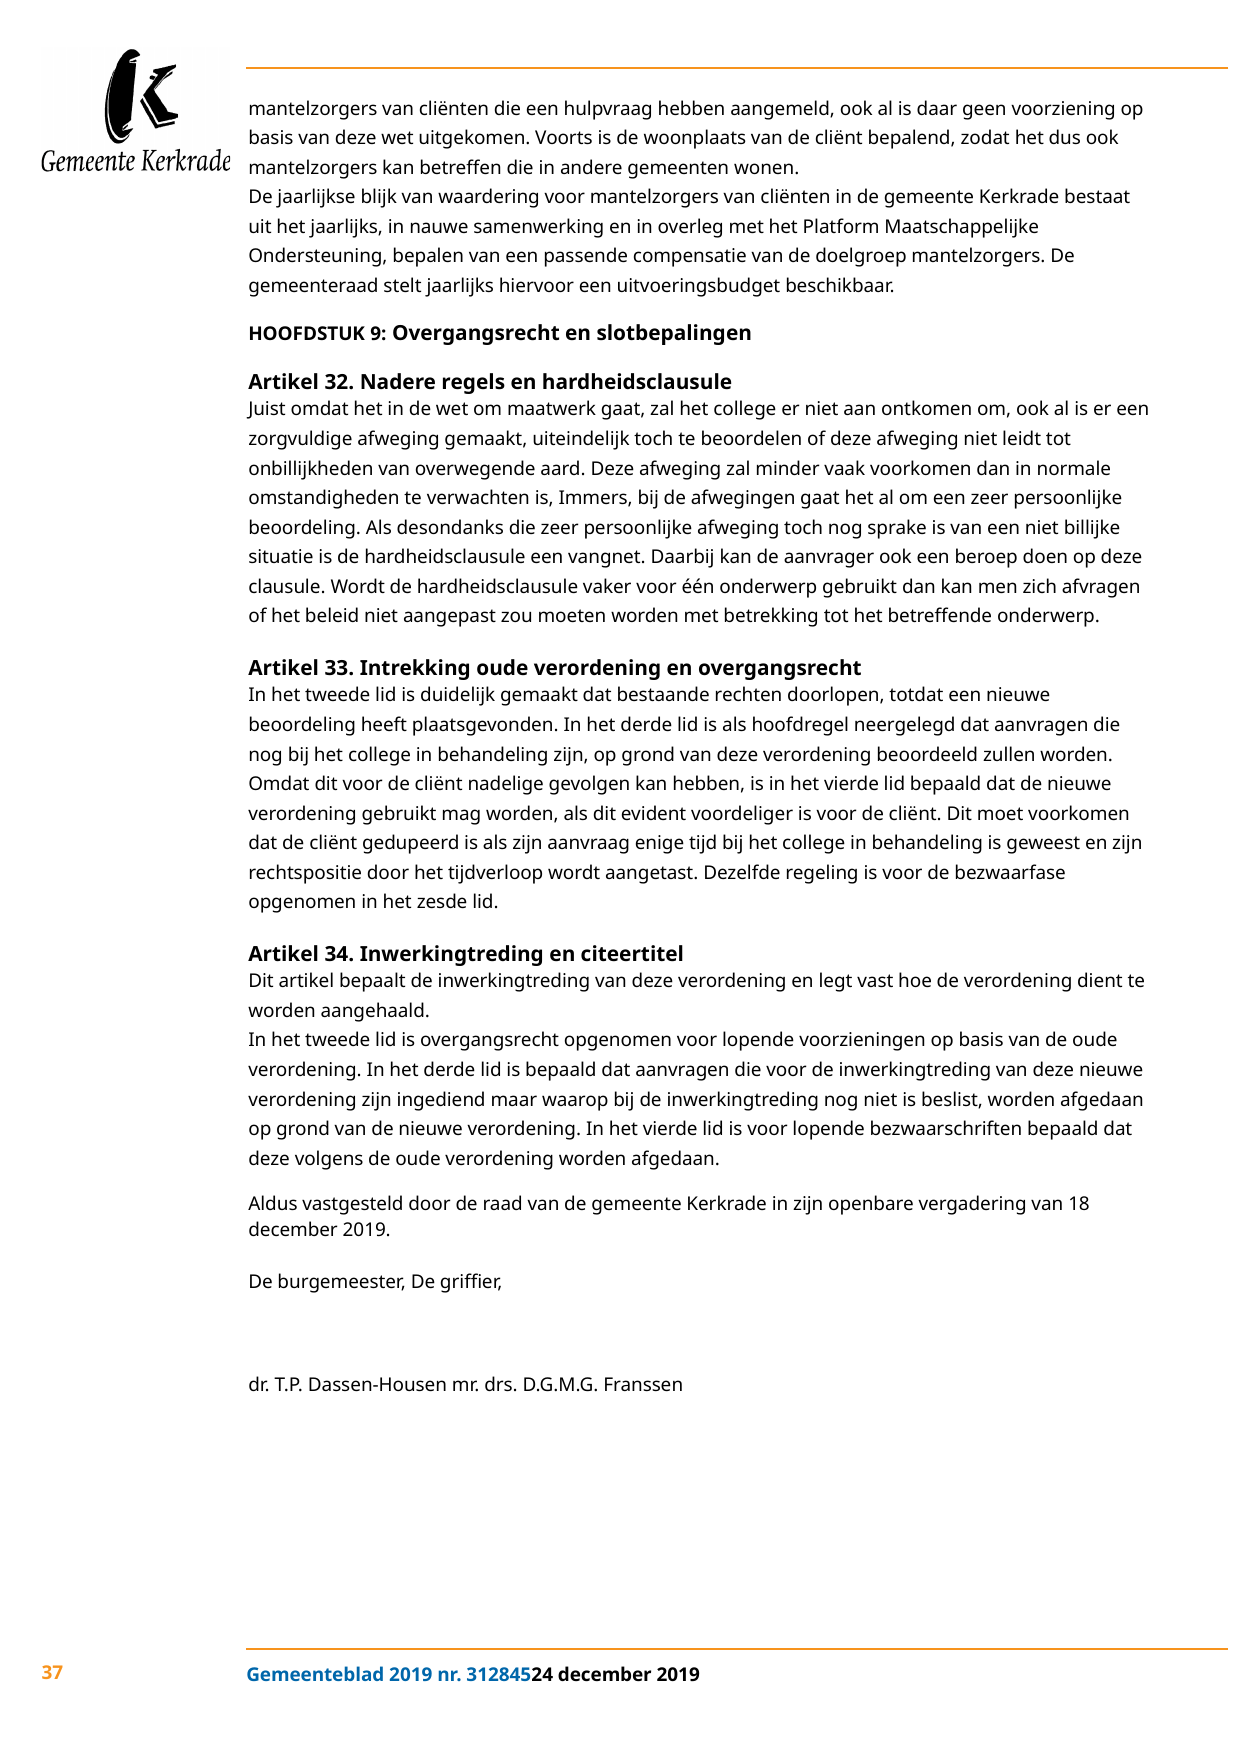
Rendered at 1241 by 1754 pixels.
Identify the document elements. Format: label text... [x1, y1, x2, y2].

text Juist omdat het in de wet om maatwerk gaat, zal het college er niet aan ontkomen om, ook al is er een zorgvuldige afweging gemaakt, uiteindelijk toch te beoordelen of deze afweging niet leidt tot onbillijkheden van overwegende aard. Deze afweging zal minder vaak voorkomen dan in normale omstandigheden te verwachten is, Immers, bij de afwegingen gaat het al om een zeer persoonlijke beoordeling. Als desondanks die zeer persoonlijke afweging toch nog sprake is van een niet billijke situatie is de hardheidsclausule een vangnet. Daarbij kan de aanvrager ook een beroep doen op deze clausule. Wordt de hardheidsclausule vaker voor één onderwerp gebruikt dan kan men zich afvragen of het beleid niet aangepast zou moeten worden met betrekking tot het betreffende onderwerp. [248, 396, 1152, 628]
text De burgemeester, De griffier, [248, 1268, 1152, 1293]
text HOOFDSTUK 9: Overgangsrecht en slotbepalingen [248, 318, 1152, 346]
text Artikel 32. Nadere regels en hardheidsclausule [248, 367, 1152, 396]
text Dit artikel bepaalt de inwerkingtreding van deze verordening en legt vast hoe de verordening dient te worden aangehaald. [248, 967, 1152, 1023]
text De jaarlijkse blijk van waardering voor mantelzorgers van cliënten in de gemeente Kerkrade bestaat uit het jaarlijks, in nauwe samenwerking en in overleg met het Platform Maatschappelijke Ondersteuning, bepalen van een passende compensatie van de doelgroep mantelzorgers. De gemeenteraad stelt jaarlijks hiervoor een uitvoeringsbudget beschikbaar. [248, 183, 1152, 298]
picture [41, 47, 231, 172]
text Artikel 33. Intrekking oude verordening en overgangsrecht [248, 653, 1152, 682]
text mantelzorgers van cliënten die een hulpvraag hebben aangemeld, ook al is daar geen voorziening op basis van deze wet uitgekomen. Voorts is de woonplaats van de cliënt bepalend, zodat het dus ook mantelzorgers kan betreffen die in andere gemeenten wonen. [248, 95, 1152, 180]
text In het tweede lid is overgangsrecht opgenomen voor lopende voorzieningen op basis van de oude verordening. In het derde lid is bepaald dat aanvragen die voor de inwerkingtreding van deze nieuwe verordening zijn ingediend maar waarop bij de inwerkingtreding nog niet is beslist, worden afgedaan op grond van de nieuwe verordening. In het vierde lid is voor lopende bezwaarschriften bepaald dat deze volgens de oude verordening worden afgedaan. [248, 1027, 1152, 1171]
text Aldus vastgesteld door de raad van de gemeente Kerkrade in zijn openbare vergadering van 18 december 2019. [248, 1191, 1152, 1242]
text Omdat dit voor de cliënt nadelige gevolgen kan hebben, is in het vierde lid bepaald dat de nieuwe verordening gebruikt mag worden, als dit evident voordeliger is voor de cliënt. Dit moet voorkomen dat de cliënt gedupeerd is als zijn aanvraag enige tijd bij het college in behandeling is geweest en zijn rechtspositie door het tijdverloop wordt aangetast. Dezelfde regeling is voor de bezwaarfase opgenomen in het zesde lid. [248, 770, 1152, 914]
text dr. T.P. Dassen-Housen mr. drs. D.G.M.G. Franssen [248, 1371, 1152, 1396]
text In het tweede lid is duidelijk gemaakt dat bestaande rechten doorlopen, totdat een nieuwe beoordeling heeft plaatsgevonden. In het derde lid is als hoofdregel neergelegd dat aanvragen die nog bij het college in behandeling zijn, op grond van deze verordening beoordeeld zullen worden. [248, 682, 1152, 766]
text Artikel 34. Inwerkingtreding en citeertitel [248, 939, 1152, 967]
